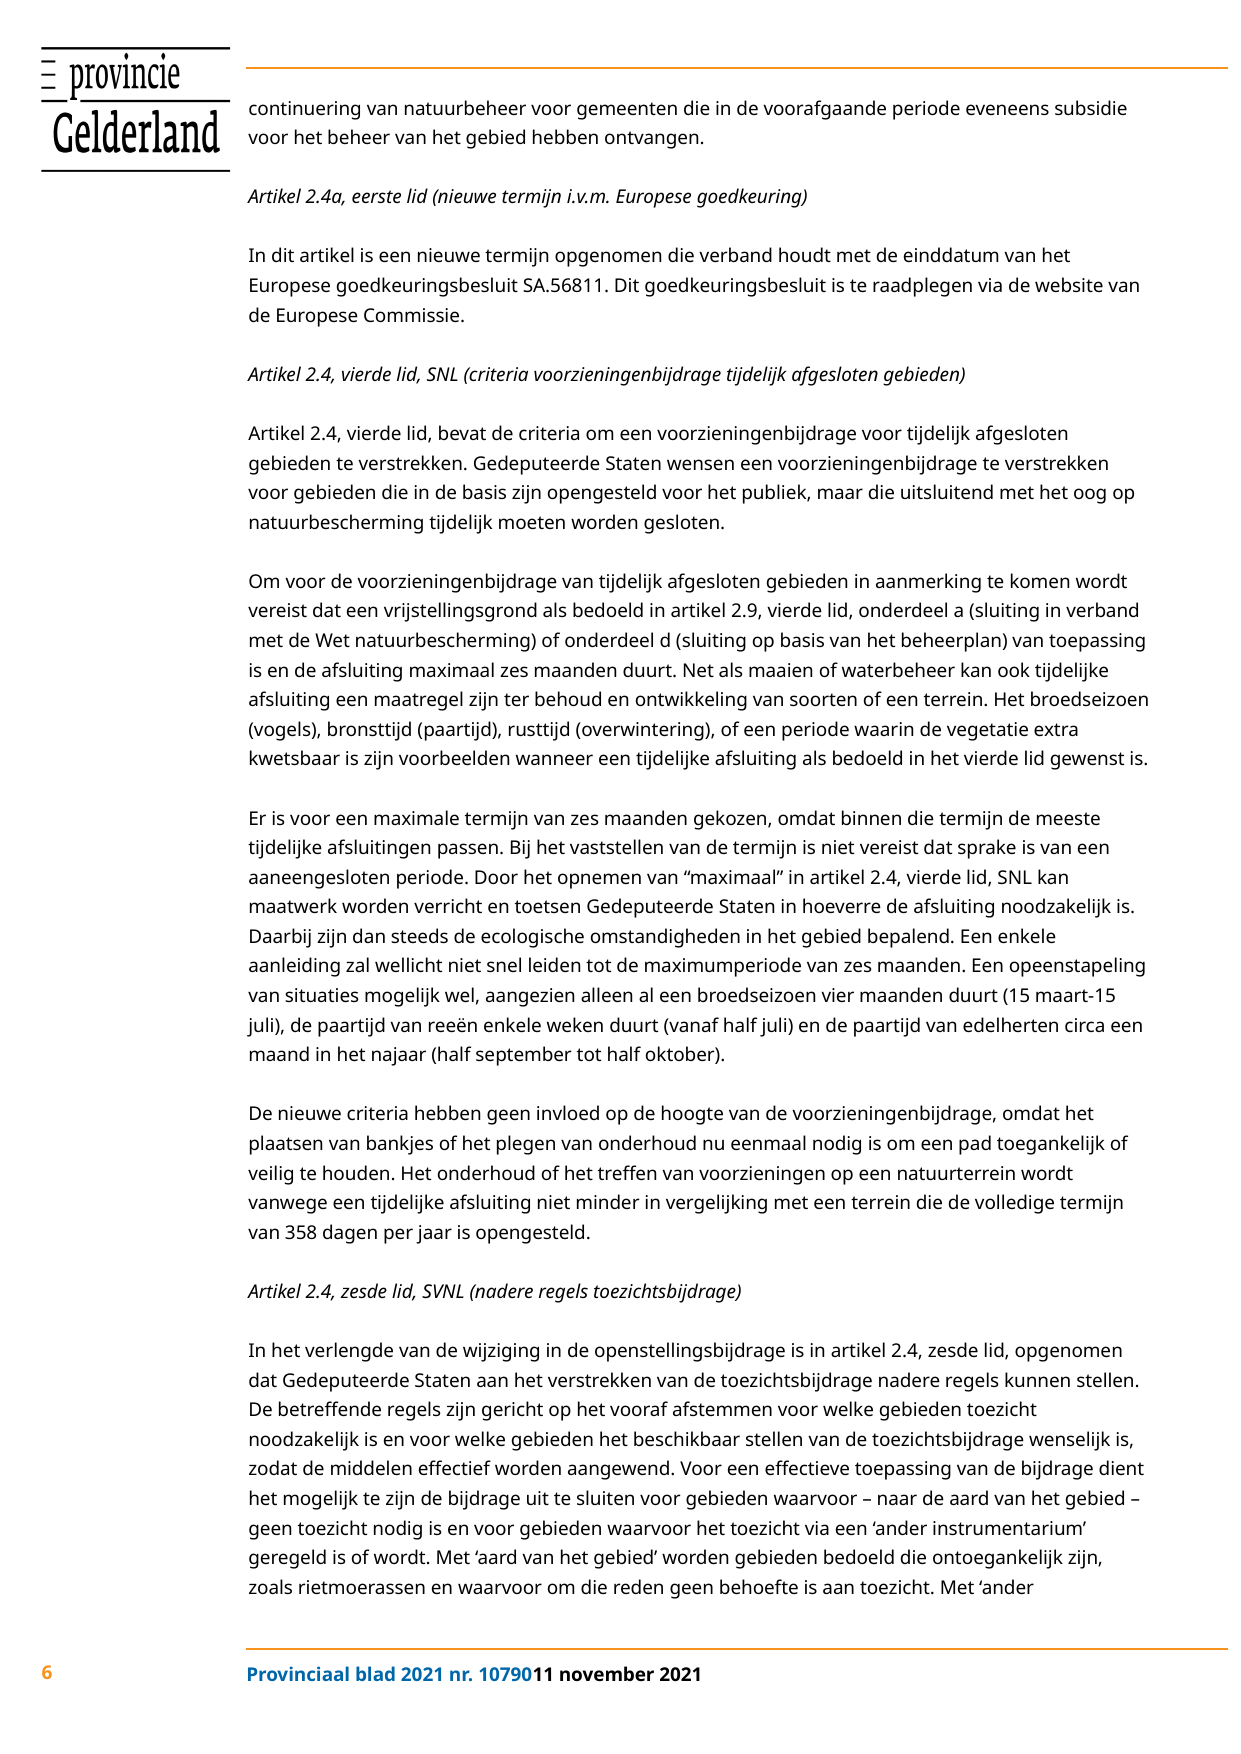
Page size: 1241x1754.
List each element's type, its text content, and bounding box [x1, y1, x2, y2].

text Artikel 2.4a, eerste lid (nieuwe termijn i.v.m. Europese goedkeuring) [248, 183, 1152, 209]
text Artikel 2.4, vierde lid, SNL (criteria voorzieningenbijdrage tijdelijk afgesloten gebieden) [248, 361, 1152, 387]
text Om voor de voorzieningenbijdrage van tijdelijk afgesloten gebieden in aanmerking te komen wordt vereist dat een vrijstellingsgrond als bedoeld in artikel 2.9, vierde lid, onderdeel a (sluiting in verband met de Wet natuurbescherming) of onderdeel d (sluiting op basis van het beheerplan) van toepassing is en de afsluiting maximaal zes maanden duurt. Net als maaien of waterbeheer kan ook tijdelijke afsluiting een maatregel zijn ter behoud en ontwikkeling van soorten of een terrein. Het broedseizoen (vogels), bronsttijd (paartijd), rusttijd (overwintering), of een periode waarin de vegetatie extra kwetsbaar is zijn voorbeelden wanneer een tijdelijke afsluiting als bedoeld in het vierde lid gewenst is. [248, 568, 1152, 771]
text Daarbij zijn dan steeds de ecologische omstandigheden in het gebied bepalend. Een enkele aanleiding zal wellicht niet snel leiden tot de maximumperiode van zes maanden. Een opeenstapeling van situaties mogelijk wel, aangezien alleen al een broedseizoen vier maanden duurt (15 maart-15 juli), de paartijd van reeën enkele weken duurt (vanaf half juli) en de paartijd van edelherten circa een maand in het najaar (half september tot half oktober). [248, 923, 1152, 1067]
text In dit artikel is een nieuwe termijn opgenomen die verband houdt met de einddatum van het Europese goedkeuringsbesluit SA.56811. Dit goedkeuringsbesluit is te raadplegen via de website van de Europese Commissie. [248, 243, 1152, 328]
text continuering van natuurbeheer voor gemeenten die in de voorafgaande periode eveneens subsidie voor het beheer van het gebied hebben ontvangen. [248, 95, 1152, 150]
text De nieuwe criteria hebben geen invloed op de hoogte van de voorzieningenbijdrage, omdat het plaatsen van bankjes of het plegen van onderhoud nu eenmaal nodig is om een pad toegankelijk of veilig te houden. Het onderhoud of het treffen van voorzieningen op een natuurterrein wordt vanwege een tijdelijke afsluiting niet minder in vergelijking met een terrein die de volledige termijn van 358 dagen per jaar is opengesteld. [248, 1101, 1152, 1245]
text Artikel 2.4, vierde lid, bevat de criteria om een voorzieningenbijdrage voor tijdelijk afgesloten gebieden te verstrekken. Gedeputeerde Staten wensen een voorzieningenbijdrage te verstrekken voor gebieden die in de basis zijn opengesteld voor het publiek, maar die uitsluitend met het oog op natuurbescherming tijdelijk moeten worden gesloten. [248, 420, 1152, 535]
text Er is voor een maximale termijn van zes maanden gekozen, omdat binnen die termijn de meeste tijdelijke afsluitingen passen. Bij het vaststellen van de termijn is niet vereist dat sprake is van een aaneengesloten periode. Door het opnemen van “maximaal” in artikel 2.4, vierde lid, SNL kan maatwerk worden verricht en toetsen Gedeputeerde Staten in hoeverre de afsluiting noodzakelijk is. [248, 805, 1152, 919]
text In het verlengde van de wijziging in de openstellingsbijdrage is in artikel 2.4, zesde lid, opgenomen dat Gedeputeerde Staten aan het verstrekken van de toezichtsbijdrage nadere regels kunnen stellen. De betreffende regels zijn gericht op het vooraf afstemmen voor welke gebieden toezicht noodzakelijk is en voor welke gebieden het beschikbaar stellen van de toezichtsbijdrage wenselijk is, zodat de middelen effectief worden aangewend. Voor een effectieve toepassing van de bijdrage dient het mogelijk te zijn de bijdrage uit te sluiten voor gebieden waarvoor – naar de aard van het gebied – geen toezicht nodig is en voor gebieden waarvoor het toezicht via een ‘ander instrumentarium’ geregeld is of wordt. Met ‘aard van het gebied’ worden gebieden bedoeld die ontoegankelijk zijn, zoals rietmoerassen en waarvoor om die reden geen behoefte is aan toezicht. Met ‘ander [248, 1337, 1152, 1600]
picture [41, 47, 231, 172]
text Artikel 2.4, zesde lid, SVNL (nadere regels toezichtsbijdrage) [248, 1278, 1152, 1304]
